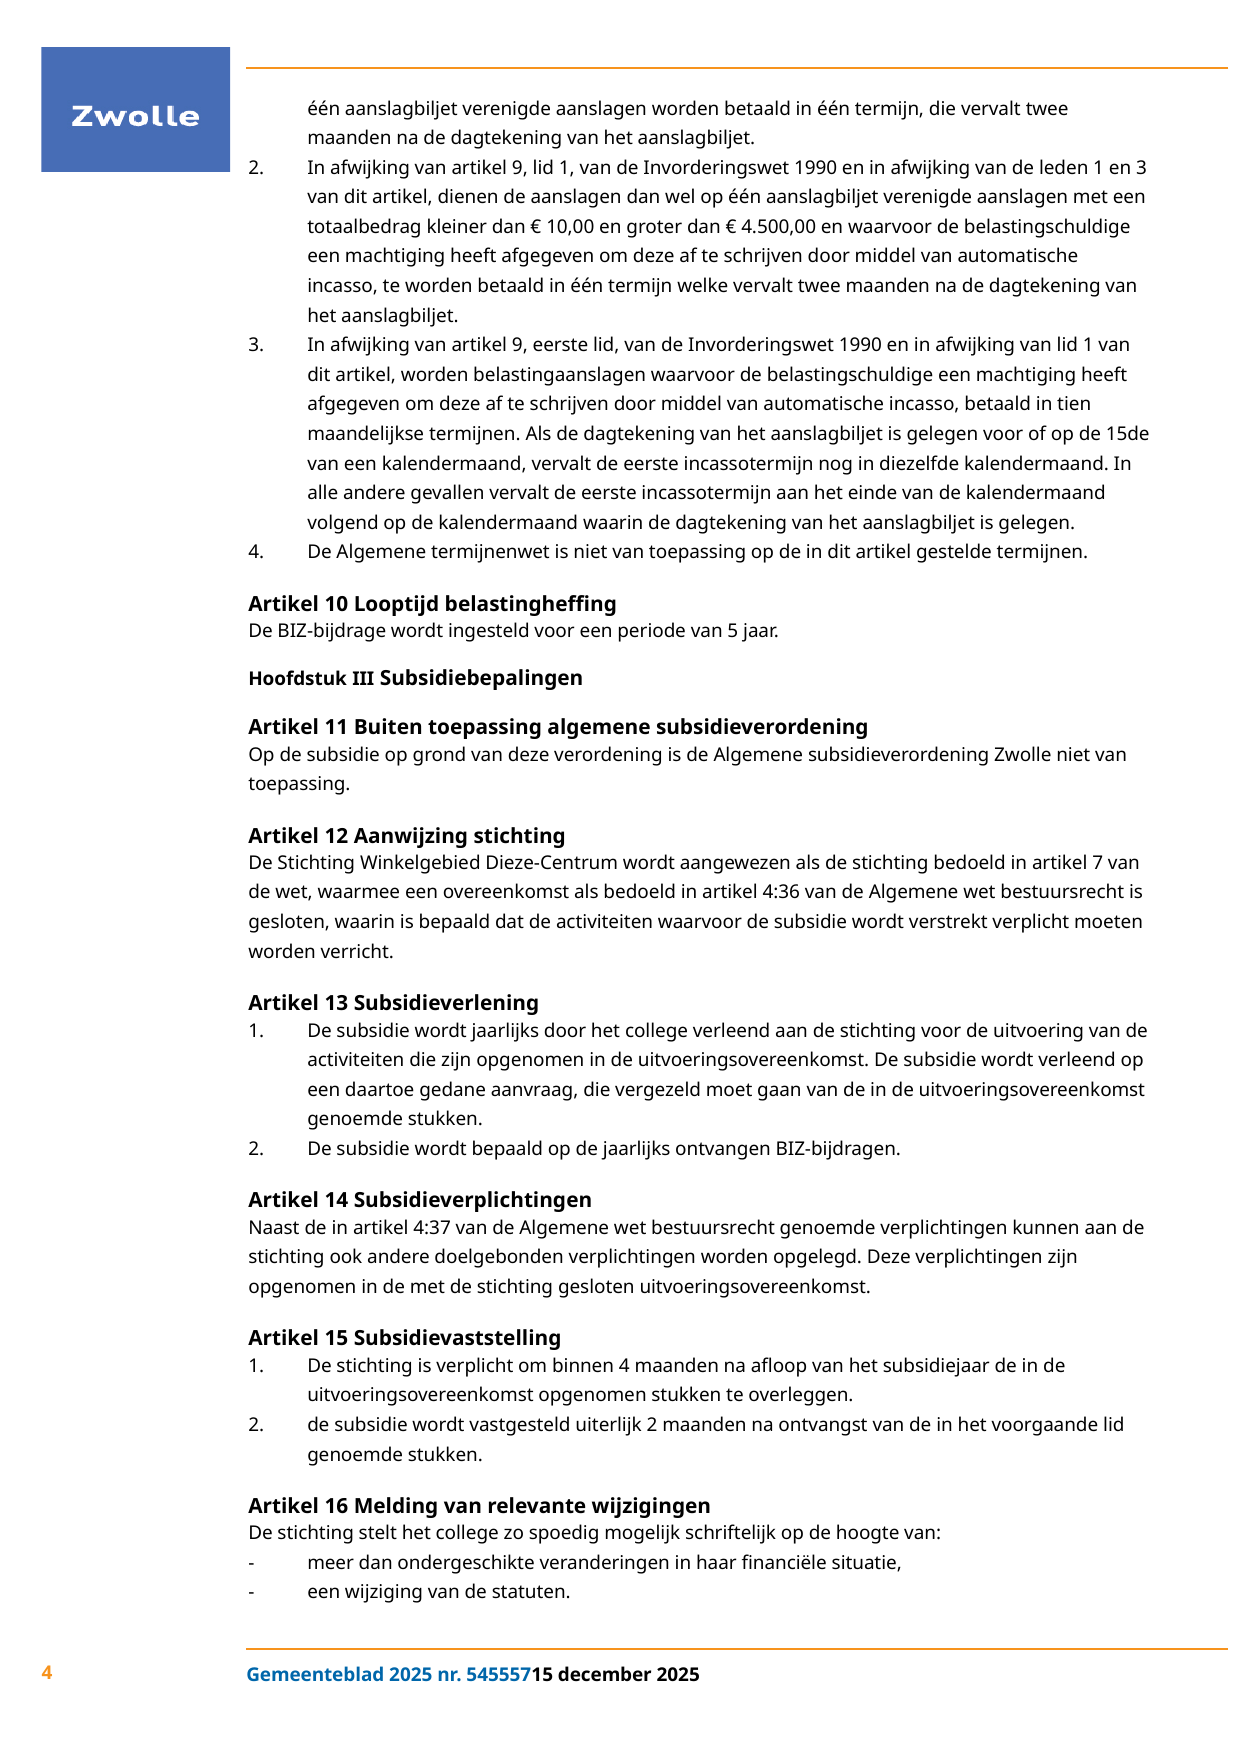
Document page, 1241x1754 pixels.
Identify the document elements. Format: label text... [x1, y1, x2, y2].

text Artikel 15 Subsidievaststelling [248, 1323, 1152, 1352]
text De stichting stelt het college zo spoedig mogelijk schriftelijk op de hoogte van: [248, 1519, 1152, 1545]
text Hoofdstuk III Subsidiebepalingen [248, 663, 1152, 691]
list De stichting is verplicht om binnen 4 maanden na afloop van het subsidiejaar de in de uitvoeringsovereenkomst opgenomen stukken te overleggen. [248, 1352, 1152, 1407]
text Op de subsidie op grond van deze verordening is de Algemene subsidieverordening Zwolle niet van toepassing. [248, 741, 1152, 796]
list De subsidie wordt bepaald op de jaarlijks ontvangen BIZ-bijdragen. [248, 1135, 1152, 1161]
list meer dan ondergeschikte veranderingen in haar financiële situatie, [248, 1549, 1152, 1575]
text De Stichting Winkelgebied Dieze-Centrum wordt aangewezen als de stichting bedoeld in artikel 7 van de wet, waarmee een overeenkomst als bedoeld in artikel 4:36 van de Algemene wet bestuursrecht is gesloten, waarin is bepaald dat de activiteiten waarvoor de subsidie wordt verstrekt verplicht moeten worden verricht. [248, 849, 1152, 964]
text De BIZ-bijdrage wordt ingesteld voor een periode van 5 jaar. [248, 617, 1152, 643]
list een wijziging van de statuten. [248, 1579, 1152, 1604]
picture [41, 47, 231, 172]
text Artikel 12 Aanwijzing stichting [248, 821, 1152, 849]
list één aanslagbiljet verenigde aanslagen worden betaald in één termijn, die vervalt twee maanden na de dagtekening van het aanslagbiljet. [248, 95, 1152, 150]
text Artikel 10 Looptijd belastingheffing [248, 589, 1152, 617]
list In afwijking van artikel 9, eerste lid, van de Invorderingswet 1990 en in afwijking van lid 1 van dit artikel, worden belastingaanslagen waarvoor de belastingschuldige een machtiging heeft afgegeven om deze af te schrijven door middel van automatische incasso, betaald in tien maandelijkse termijnen. Als de dagtekening van het aanslagbiljet is gelegen voor of op de 15de van een kalendermaand, vervalt de eerste incassotermijn nog in diezelfde kalendermaand. In alle andere gevallen vervalt de eerste incassotermijn aan het einde van de kalendermaand volgend op de kalendermaand waarin de dagtekening van het aanslagbiljet is gelegen. [248, 331, 1152, 535]
text Artikel 13 Subsidieverlening [248, 988, 1152, 1017]
text Artikel 14 Subsidieverplichtingen [248, 1186, 1152, 1214]
text Artikel 11 Buiten toepassing algemene subsidieverordening [248, 712, 1152, 741]
list De subsidie wordt jaarlijks door het college verleend aan de stichting voor de uitvoering van de activiteiten die zijn opgenomen in de uitvoeringsovereenkomst. De subsidie wordt verleend op een daartoe gedane aanvraag, die vergezeld moet gaan van de in de uitvoeringsovereenkomst genoemde stukken. [248, 1017, 1152, 1131]
text Artikel 16 Melding van relevante wijzigingen [248, 1491, 1152, 1519]
list In afwijking van artikel 9, lid 1, van de Invorderingswet 1990 en in afwijking van de leden 1 en 3 van dit artikel, dienen de aanslagen dan wel op één aanslagbiljet verenigde aanslagen met een totaalbedrag kleiner dan € 10,00 en groter dan € 4.500,00 en waarvoor de belastingschuldige een machtiging heeft afgegeven om deze af te schrijven door middel van automatische incasso, te worden betaald in één termijn welke vervalt twee maanden na de dagtekening van het aanslagbiljet. [248, 154, 1152, 328]
list de subsidie wordt vastgesteld uiterlijk 2 maanden na ontvangst van de in het voorgaande lid genoemde stukken. [248, 1411, 1152, 1466]
list De Algemene termijnenwet is niet van toepassing op de in dit artikel gestelde termijnen. [248, 538, 1152, 564]
text Naast de in artikel 4:37 van de Algemene wet bestuursrecht genoemde verplichtingen kunnen aan de stichting ook andere doelgebonden verplichtingen worden opgelegd. Deze verplichtingen zijn opgenomen in de met de stichting gesloten uitvoeringsovereenkomst. [248, 1214, 1152, 1299]
